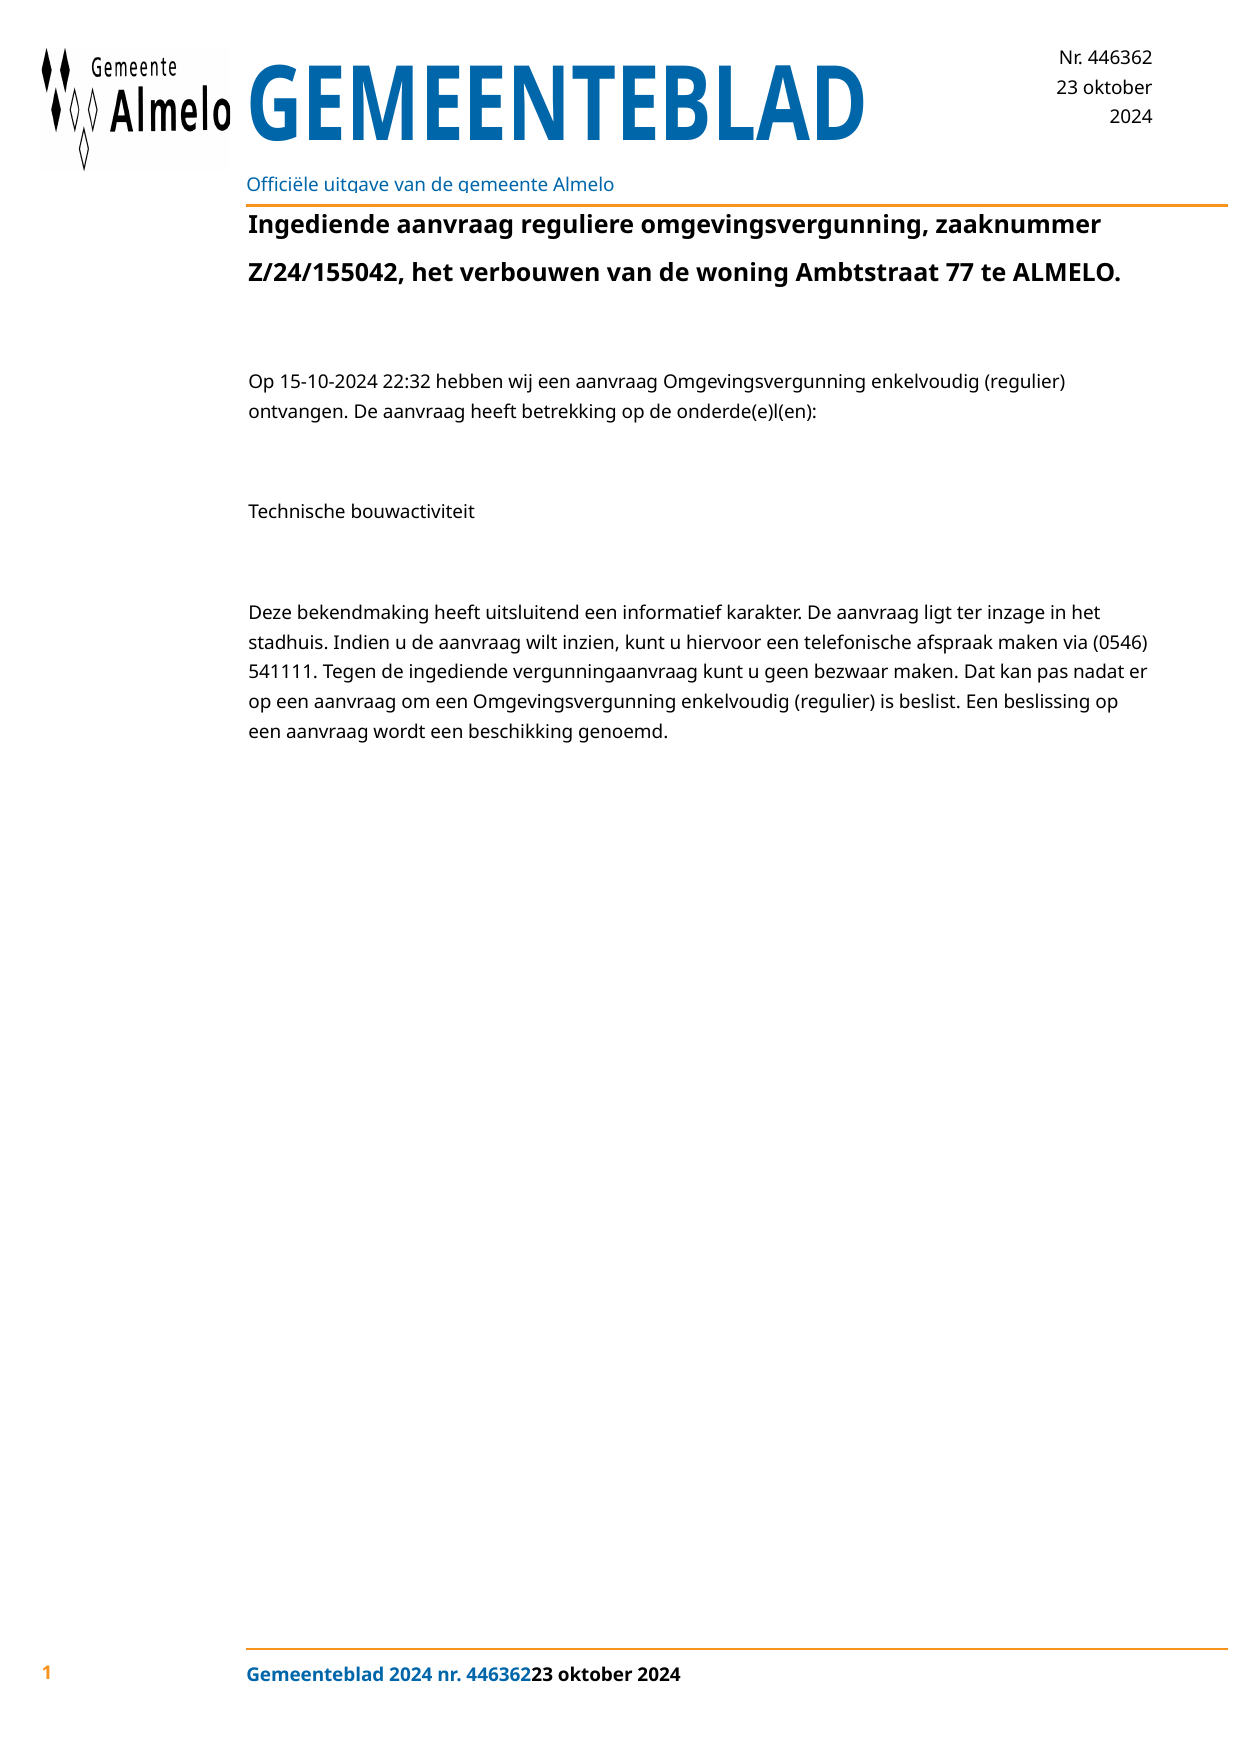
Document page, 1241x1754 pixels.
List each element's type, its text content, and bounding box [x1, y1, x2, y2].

text Op 15-10-2024 22:32 hebben wij een aanvraag Omgevingsvergunning enkelvoudig (regulier) ontvangen. De aanvraag heeft betrekking op de onderde(e)l(en): [248, 368, 1152, 424]
text Technische bouwactiviteit [248, 499, 1152, 524]
picture [41, 47, 231, 172]
text Deze bekendmaking heeft uitsluitend een informatief karakter. De aanvraag ligt ter inzage in het stadhuis. Indien u de aanvraag wilt inzien, kunt u hiervoor een telefonische afspraak maken via (0546) 541111. Tegen de ingediende vergunningaanvraag kunt u geen bezwaar maken. Dat kan pas nadat er op een aanvraag om een Omgevingsvergunning enkelvoudig (regulier) is beslist. Een beslissing op een aanvraag wordt een beschikking genoemd. [248, 599, 1152, 744]
text Ingediende aanvraag reguliere omgevingsvergunning, zaaknummer Z/24/155042, het verbouwen van de woning Ambtstraat 77 te ALMELO. [248, 207, 1152, 288]
